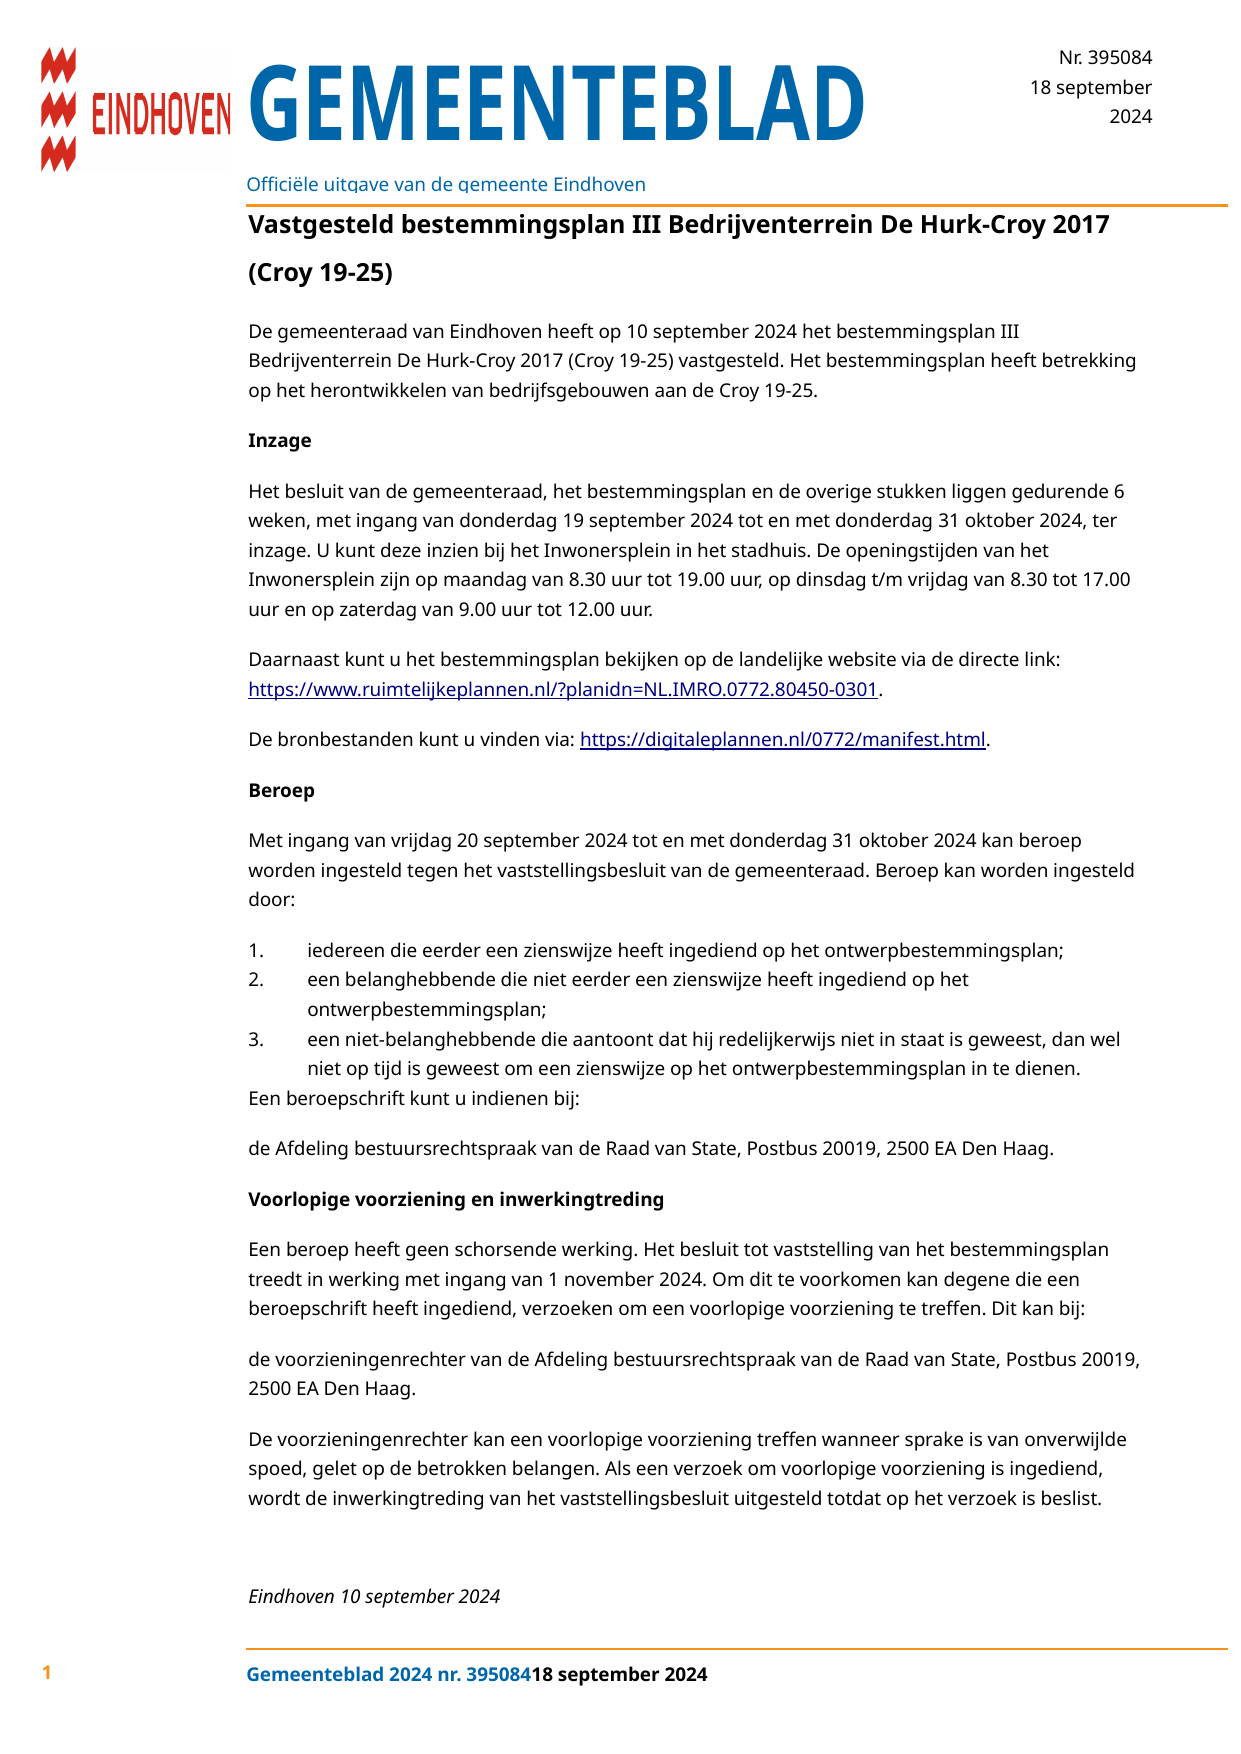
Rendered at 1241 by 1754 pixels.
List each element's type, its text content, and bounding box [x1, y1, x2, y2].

text Beroep [248, 777, 1152, 803]
text Voorlopige voorziening en inwerkingtreding [248, 1186, 1152, 1212]
picture [41, 47, 231, 172]
text Inzage [248, 427, 1152, 453]
text de voorzieningenrechter van de Afdeling bestuursrechtspraak van de Raad van State, Postbus 20019, 2500 EA Den Haag. [248, 1346, 1152, 1401]
list iedereen die eerder een zienswijze heeft ingediend op het ontwerpbestemmingsplan; [248, 937, 1152, 963]
text de Afdeling bestuursrechtspraak van de Raad van State, Postbus 20019, 2500 EA Den Haag. [248, 1135, 1152, 1161]
list een niet-belanghebbende die aantoont dat hij redelijkerwijs niet in staat is geweest, dan wel niet op tijd is geweest om een zienswijze op het ontwerpbestemmingsplan in te dienen. [248, 1026, 1152, 1081]
text Daarnaast kunt u het bestemmingsplan bekijken op de landelijke website via de directe link: https://www.ruimtelijkeplannen.nl/?planidn=NL.IMRO.0772.80450-0301. [248, 647, 1152, 702]
text Vastgesteld bestemmingsplan III Bedrijventerrein De Hurk-Croy 2017 (Croy 19-25) [248, 207, 1152, 288]
text De bronbestanden kunt u vinden via: https://digitaleplannen.nl/0772/manifest.html. [248, 727, 1152, 752]
text Het besluit van de gemeenteraad, het bestemmingsplan en de overige stukken liggen gedurende 6 weken, met ingang van donderdag 19 september 2024 tot en met donderdag 31 oktober 2024, ter inzage. U kunt deze inzien bij het Inwonersplein in het stadhuis. De openingstijden van het Inwonersplein zijn op maandag van 8.30 uur tot 19.00 uur, op dinsdag t/m vrijdag van 8.30 tot 17.00 uur en op zaterdag van 9.00 uur tot 12.00 uur. [248, 478, 1152, 622]
text Een beroep heeft geen schorsende werking. Het besluit tot vaststelling van het bestemmingsplan treedt in werking met ingang van 1 november 2024. Om dit te voorkomen kan degene die een beroepschrift heeft ingediend, verzoeken om een voorlopige voorziening te treffen. Dit kan bij: [248, 1236, 1152, 1321]
text Met ingang van vrijdag 20 september 2024 tot en met donderdag 31 oktober 2024 kan beroep worden ingesteld tegen het vaststellingsbesluit van de gemeenteraad. Beroep kan worden ingesteld door: [248, 827, 1152, 912]
text Een beroepschrift kunt u indienen bij: [248, 1085, 1152, 1111]
list een belanghebbende die niet eerder een zienswijze heeft ingediend op het ontwerpbestemmingsplan; [248, 967, 1152, 1022]
text De voorzieningenrechter kan een voorlopige voorziening treffen wanneer sprake is van onverwijlde spoed, gelet op de betrokken belangen. Als een verzoek om voorlopige voorziening is ingediend, wordt de inwerkingtreding van het vaststellingsbesluit uitgesteld totdat op het verzoek is beslist. [248, 1426, 1152, 1511]
text Eindhoven 10 september 2024 [248, 1583, 1152, 1609]
text De gemeenteraad van Eindhoven heeft op 10 september 2024 het bestemmingsplan III Bedrijventerrein De Hurk-Croy 2017 (Croy 19-25) vastgesteld. Het bestemmingsplan heeft betrekking op het herontwikkelen van bedrijfsgebouwen aan de Croy 19-25. [248, 318, 1152, 403]
